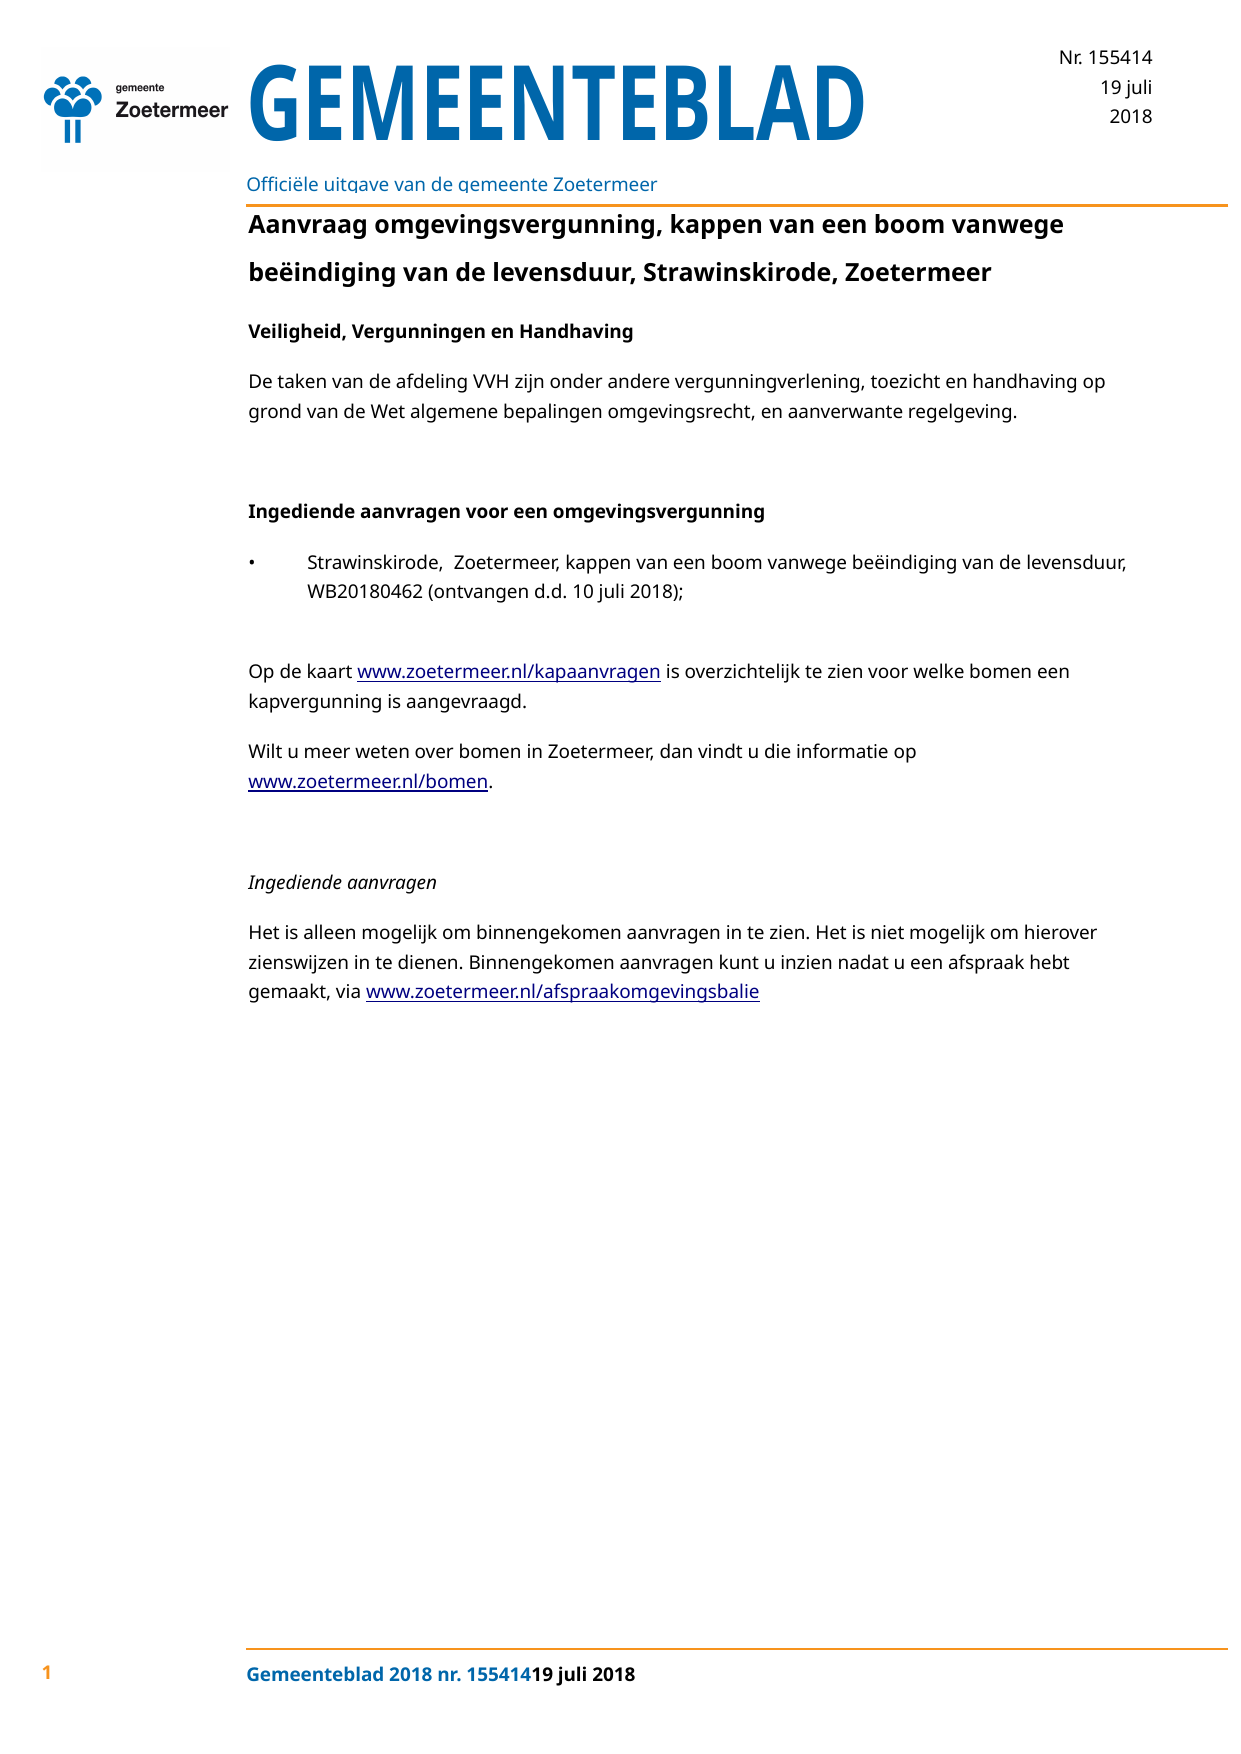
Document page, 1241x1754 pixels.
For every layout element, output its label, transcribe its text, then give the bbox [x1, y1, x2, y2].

picture [41, 47, 231, 172]
text Aanvraag omgevingsvergunning, kappen van een boom vanwege beëindiging van de levensduur, Strawinskirode, Zoetermeer [248, 207, 1152, 288]
text Ingediende aanvragen [248, 869, 1152, 895]
text Ingediende aanvragen voor een omgevingsvergunning [248, 499, 1152, 524]
list Strawinskirode, Zoetermeer, kappen van een boom vanwege beëindiging van de levensduur, WB20180462 (ontvangen d.d. 10 juli 2018); [248, 549, 1152, 604]
text De taken van de afdeling VVH zijn onder andere vergunningverlening, toezicht en handhaving op grond van de Wet algemene bepalingen omgevingsrecht, en aanverwante regelgeving. [248, 368, 1152, 424]
text Veiligheid, Vergunningen en Handhaving [248, 318, 1152, 344]
text Het is alleen mogelijk om binnengekomen aanvragen in te zien. Het is niet mogelijk om hierover zienswijzen in te dienen. Binnengekomen aanvragen kunt u inzien nadat u een afspraak hebt gemaakt, via www.zoetermeer.nl/afspraakomgevingsbalie [248, 919, 1152, 1004]
text Op de kaart www.zoetermeer.nl/kapaanvragen is overzichtelijk te zien voor welke bomen een kapvergunning is aangevraagd. [248, 659, 1152, 714]
text Wilt u meer weten over bomen in Zoetermeer, dan vindt u die informatie op www.zoetermeer.nl/bomen. [248, 739, 1152, 794]
